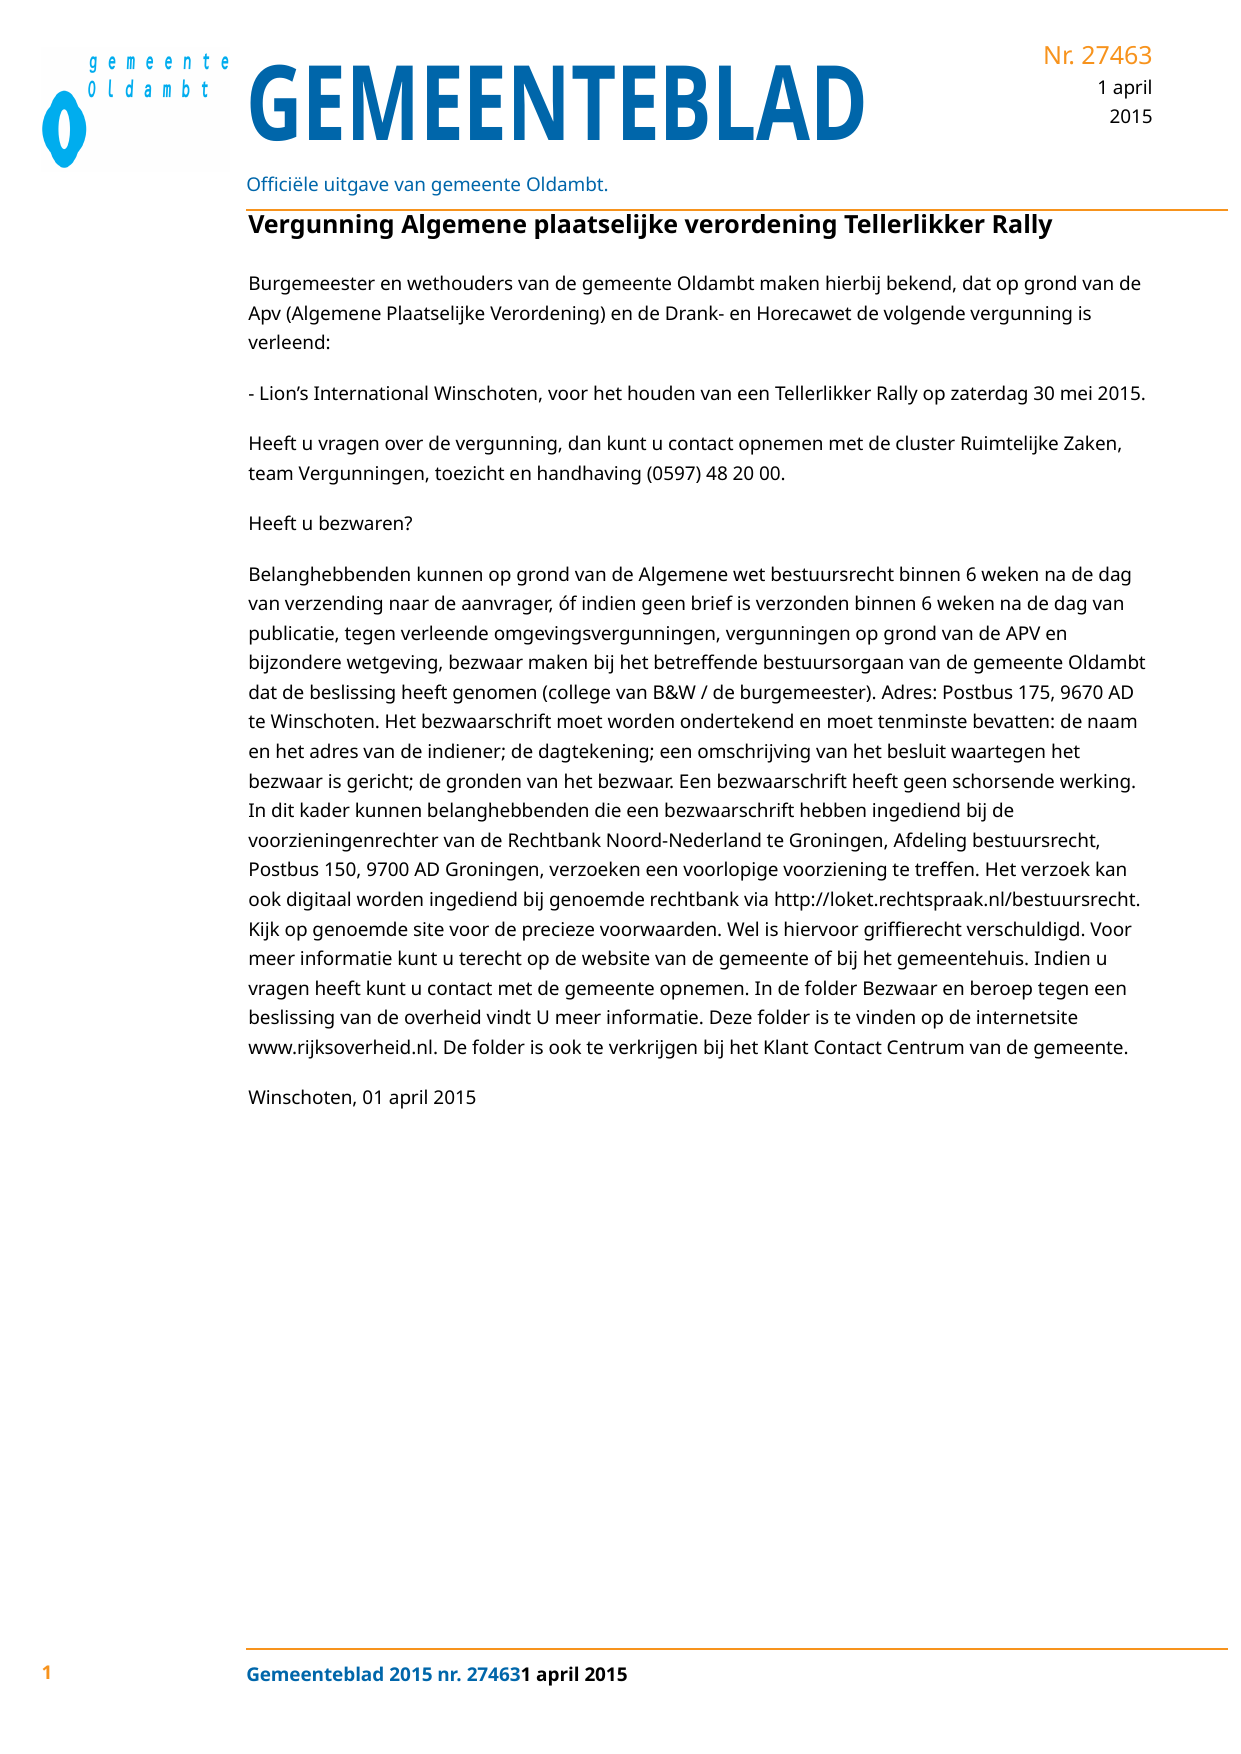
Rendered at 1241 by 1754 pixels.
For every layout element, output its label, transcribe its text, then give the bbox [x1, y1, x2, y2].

text Vergunning Algemene plaatselijke verordening Tellerlikker Rally [248, 211, 1152, 241]
text Heeft u bezwaren? [248, 510, 1152, 536]
picture [41, 47, 231, 172]
text - Lion’s International Winschoten, voor het houden van een Tellerlikker Rally op zaterdag 30 mei 2015. [248, 380, 1152, 406]
text Heeft u vragen over de vergunning, dan kunt u contact opnemen met de cluster Ruimtelijke Zaken, team Vergunningen, toezicht en handhaving (0597) 48 20 00. [248, 430, 1152, 486]
text Belanghebbenden kunnen op grond van de Algemene wet bestuursrecht binnen 6 weken na de dag van verzending naar de aanvrager, óf indien geen brief is verzonden binnen 6 weken na de dag van publicatie, tegen verleende omgevingsvergunningen, vergunningen op grond van de APV en bijzondere wetgeving, bezwaar maken bij het betreffende bestuursorgaan van de gemeente Oldambt dat de beslissing heeft genomen (college van B&W / de burgemeester). Adres: Postbus 175, 9670 AD te Winschoten. Het bezwaarschrift moet worden ondertekend en moet tenminste bevatten: de naam en het adres van de indiener; de dagtekening; een omschrijving van het besluit waartegen het bezwaar is gericht; de gronden van het bezwaar. Een bezwaarschrift heeft geen schorsende werking. In dit kader kunnen belanghebbenden die een bezwaarschrift hebben ingediend bij de voorzieningenrechter van de Rechtbank Noord-Nederland te Groningen, Afdeling bestuursrecht, Postbus 150, 9700 AD Groningen, verzoeken een voorlopige voorziening te treffen. Het verzoek kan ook digitaal worden ingediend bij genoemde rechtbank via http://loket.rechtspraak.nl/bestuursrecht. Kijk op genoemde site voor de precieze voorwaarden. Wel is hiervoor griffierecht verschuldigd. Voor meer informatie kunt u terecht op de website van de gemeente of bij het gemeentehuis. Indien u vragen heeft kunt u contact met de gemeente opnemen. In de folder Bezwaar en beroep tegen een beslissing van de overheid vindt U meer informatie. Deze folder is te vinden op de internetsite www.rijksoverheid.nl. De folder is ook te verkrijgen bij het Klant Contact Centrum van de gemeente. [248, 561, 1152, 1060]
text Winschoten, 01 april 2015 [248, 1084, 1152, 1110]
text Burgemeester en wethouders van de gemeente Oldambt maken hierbij bekend, dat op grond van de Apv (Algemene Plaatselijke Verordening) en de Drank- en Horecawet de volgende vergunning is verleend: [248, 270, 1152, 355]
